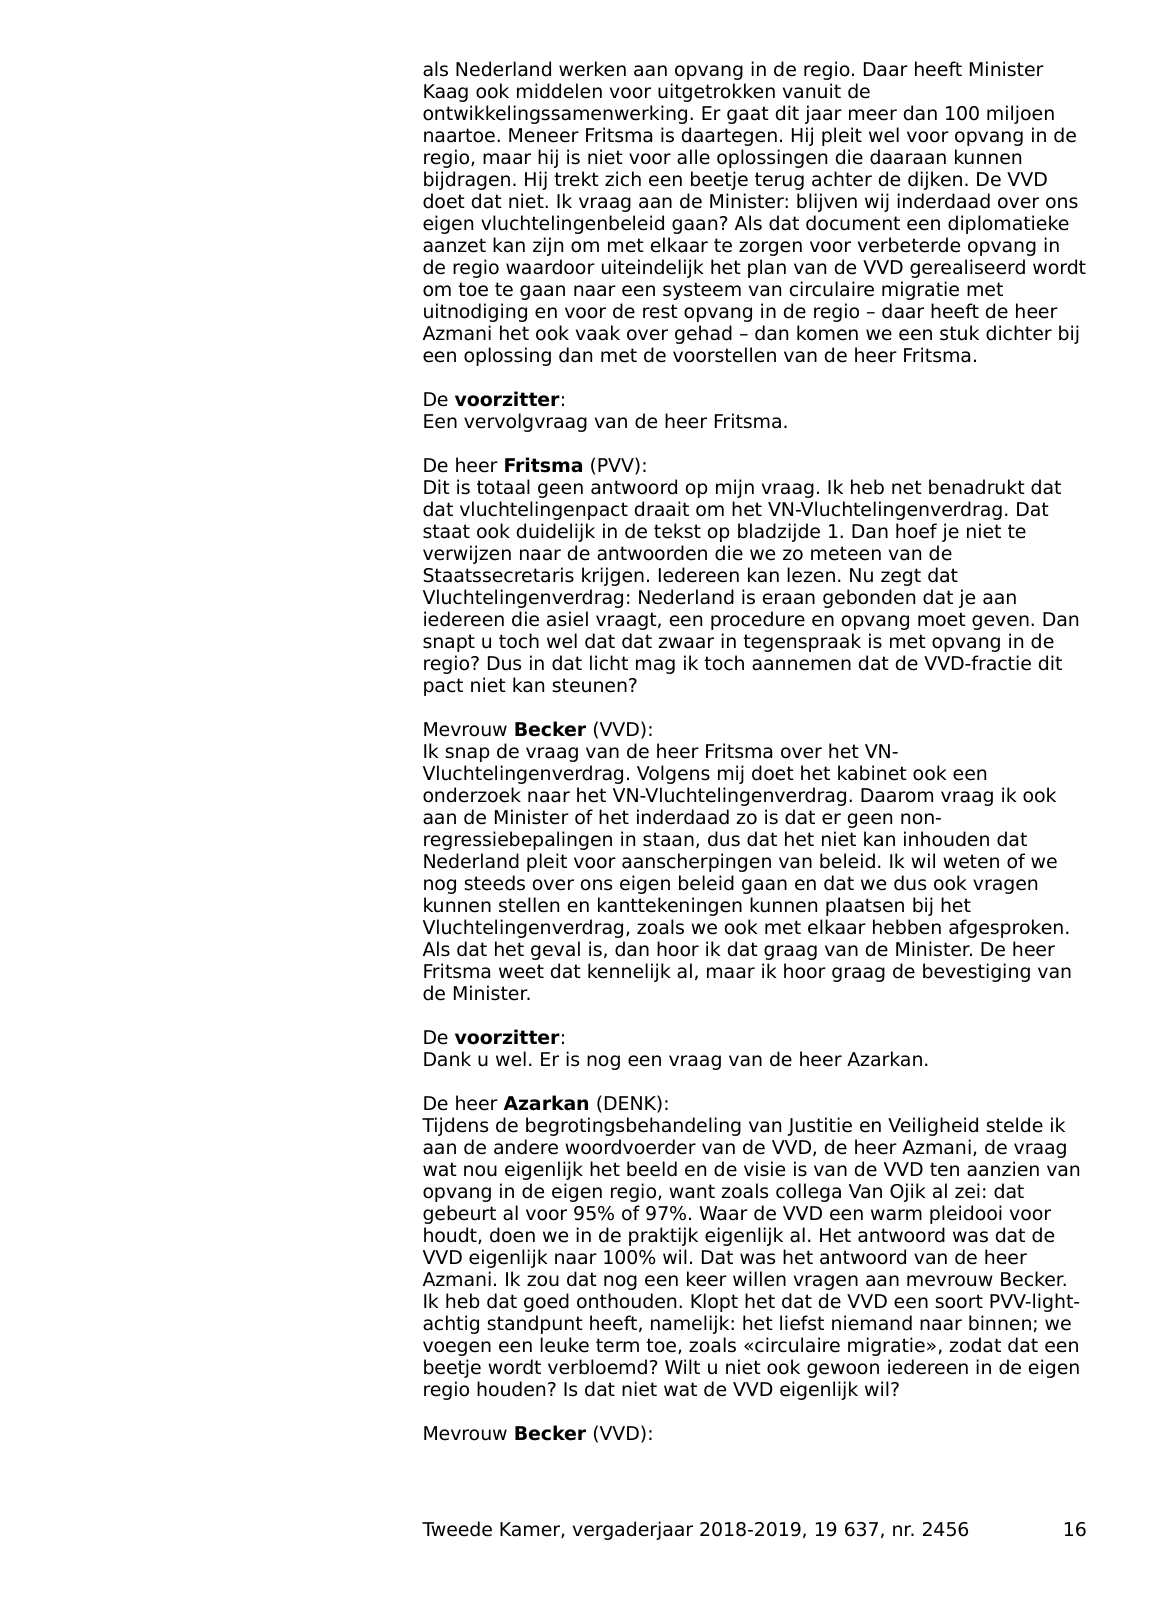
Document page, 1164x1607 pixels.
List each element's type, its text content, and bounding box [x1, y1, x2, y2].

text De heer Fritsma (PVV): [422, 455, 1087, 477]
text Dit is totaal geen antwoord op mijn vraag. Ik heb net benadrukt dat dat vluchtelingenpact draait om het VN-Vluchtelingenverdrag. Dat staat ook duidelijk in de tekst op bladzijde 1. Dan hoef je niet te verwijzen naar de antwoorden die we zo meteen van de Staatssecretaris krijgen. Iedereen kan lezen. Nu zegt dat Vluchtelingenverdrag: Nederland is eraan gebonden dat je aan iedereen die asiel vraagt, een procedure en opvang moet geven. Dan snapt u toch wel dat dat zwaar in tegenspraak is met opvang in de regio? Dus in dat licht mag ik toch aannemen dat de VVD-fractie dit pact niet kan steunen? [422, 477, 1087, 697]
text Ik snap de vraag van de heer Fritsma over het VN-Vluchtelingenverdrag. Volgens mij doet het kabinet ook een onderzoek naar het VN-Vluchtelingenverdrag. Daarom vraag ik ook aan de Minister of het inderdaad zo is dat er geen non-regressiebepalingen in staan, dus dat het niet kan inhouden dat Nederland pleit voor aanscherpingen van beleid. Ik wil weten of we nog steeds over ons eigen beleid gaan en dat we dus ook vragen kunnen stellen en kanttekeningen kunnen plaatsen bij het Vluchtelingenverdrag, zoals we ook met elkaar hebben afgesproken. Als dat het geval is, dan hoor ik dat graag van de Minister. De heer Fritsma weet dat kennelijk al, maar ik hoor graag de bevestiging van de Minister. [422, 741, 1087, 1005]
text Dank u wel. Er is nog een vraag van de heer Azarkan. [422, 1049, 1087, 1071]
text Een vervolgvraag van de heer Fritsma. [422, 411, 1087, 433]
text Mevrouw Becker (VVD): [422, 1423, 1087, 1445]
text als Nederland werken aan opvang in de regio. Daar heeft Minister Kaag ook middelen voor uitgetrokken vanuit de ontwikkelingssamenwerking. Er gaat dit jaar meer dan 100 miljoen naartoe. Meneer Fritsma is daartegen. Hij pleit wel voor opvang in de regio, maar hij is niet voor alle oplossingen die daaraan kunnen bijdragen. Hij trekt zich een beetje terug achter de dijken. De VVD doet dat niet. Ik vraag aan de Minister: blijven wij inderdaad over ons eigen vluchtelingenbeleid gaan? Als dat document een diplomatieke aanzet kan zijn om met elkaar te zorgen voor verbeterde opvang in de regio waardoor uiteindelijk het plan van de VVD gerealiseerd wordt om toe te gaan naar een systeem van circulaire migratie met uitnodiging en voor de rest opvang in de regio – daar heeft de heer Azmani het ook vaak over gehad – dan komen we een stuk dichter bij een oplossing dan met de voorstellen van de heer Fritsma. [422, 59, 1087, 367]
text De voorzitter: [422, 1027, 1087, 1049]
text De voorzitter: [422, 389, 1087, 411]
text Mevrouw Becker (VVD): [422, 719, 1087, 741]
text Tijdens de begrotingsbehandeling van Justitie en Veiligheid stelde ik aan de andere woordvoerder van de VVD, de heer Azmani, de vraag wat nou eigenlijk het beeld en de visie is van de VVD ten aanzien van opvang in de eigen regio, want zoals collega Van Ojik al zei: dat gebeurt al voor 95% of 97%. Waar de VVD een warm pleidooi voor houdt, doen we in de praktijk eigenlijk al. Het antwoord was dat de VVD eigenlijk naar 100% wil. Dat was het antwoord van de heer Azmani. Ik zou dat nog een keer willen vragen aan mevrouw Becker. Ik heb dat goed onthouden. Klopt het dat de VVD een soort PVV-light-achtig standpunt heeft, namelijk: het liefst niemand naar binnen; we voegen een leuke term toe, zoals «circulaire migratie», zodat dat een beetje wordt verbloemd? Wilt u niet ook gewoon iedereen in de eigen regio houden? Is dat niet wat de VVD eigenlijk wil? [422, 1115, 1087, 1401]
text De heer Azarkan (DENK): [422, 1093, 1087, 1115]
